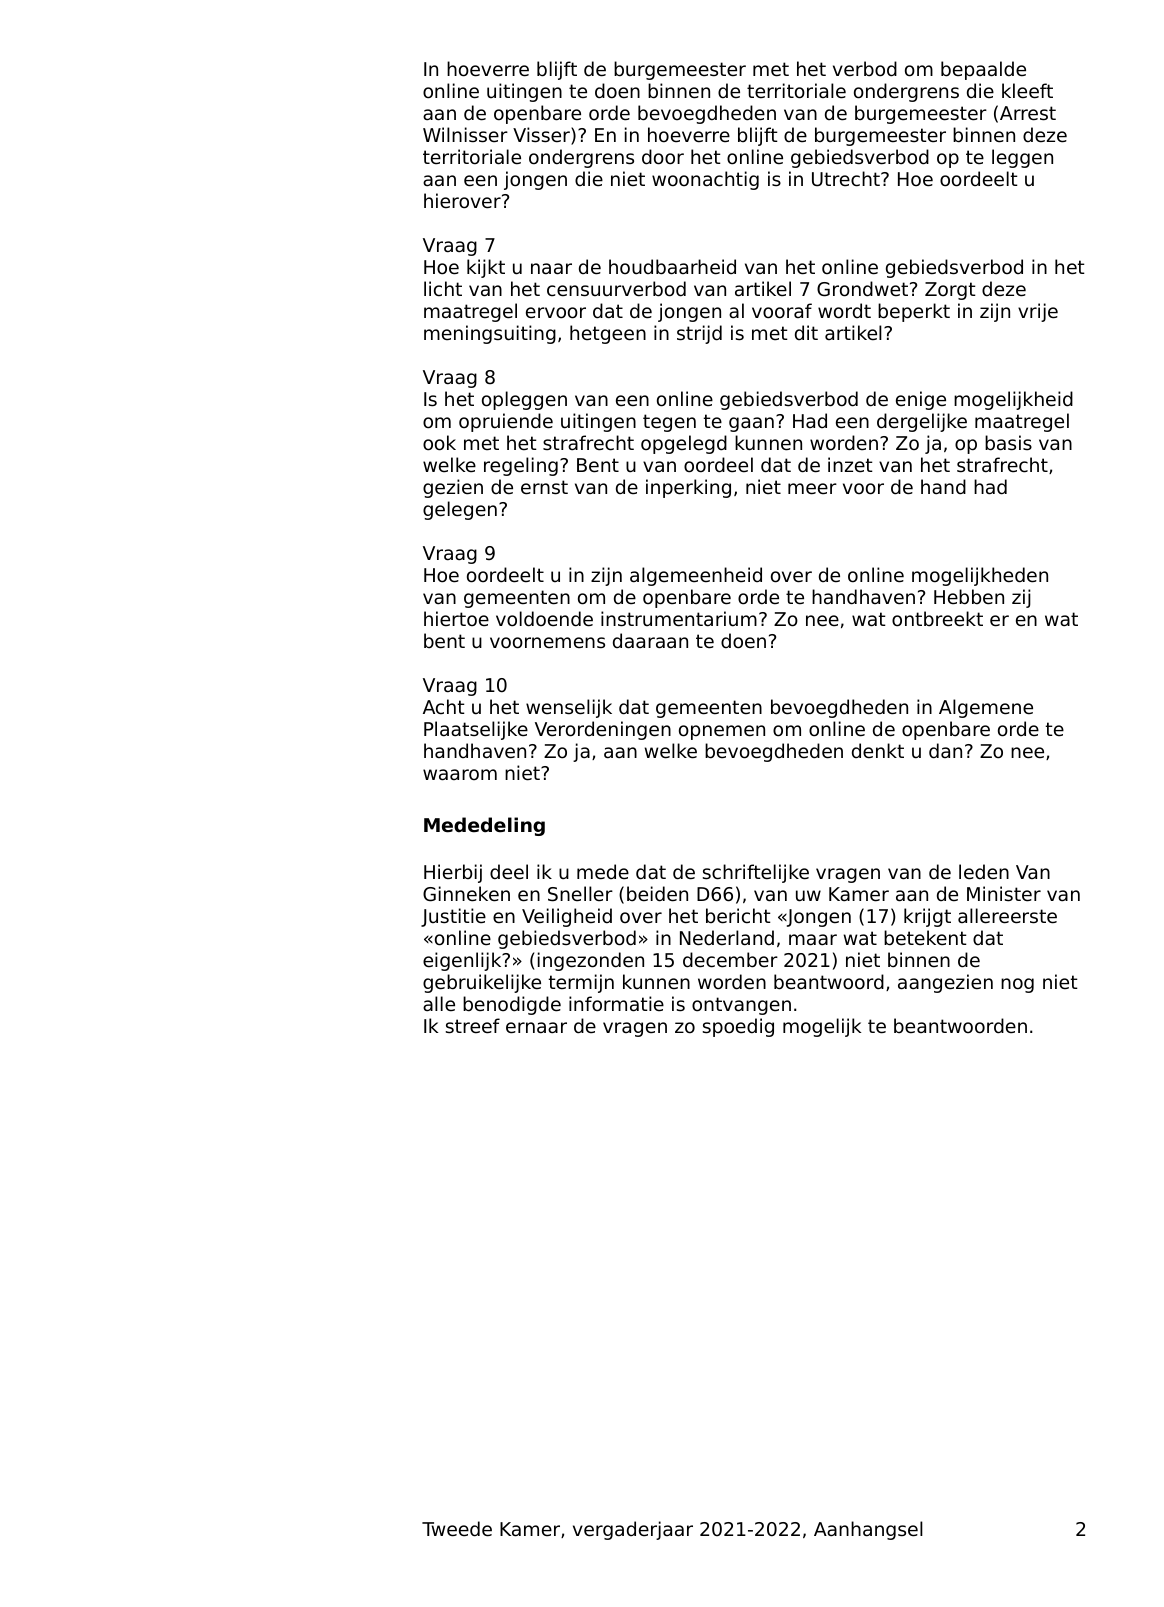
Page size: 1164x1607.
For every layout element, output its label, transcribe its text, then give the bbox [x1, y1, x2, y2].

text Vraag 8 [422, 367, 1087, 389]
text Ik streef ernaar de vragen zo spoedig mogelijk te beantwoorden. [422, 1016, 1087, 1038]
text Vraag 9 [422, 543, 1087, 565]
text Vraag 7 [422, 235, 1087, 257]
text Is het opleggen van een online gebiedsverbod de enige mogelijkheid om opruiende uitingen tegen te gaan? Had een dergelijke maatregel ook met het strafrecht opgelegd kunnen worden? Zo ja, op basis van welke regeling? Bent u van oordeel dat de inzet van het strafrecht, gezien de ernst van de inperking, niet meer voor de hand had gelegen? [422, 389, 1087, 521]
text In hoeverre blijft de burgemeester met het verbod om bepaalde online uitingen te doen binnen de territoriale ondergrens die kleeft aan de openbare orde bevoegdheden van de burgemeester (Arrest Wilnisser Visser)? En in hoeverre blijft de burgemeester binnen deze territoriale ondergrens door het online gebiedsverbod op te leggen aan een jongen die niet woonachtig is in Utrecht? Hoe oordeelt u hierover? [422, 59, 1087, 213]
text Hierbij deel ik u mede dat de schriftelijke vragen van de leden Van Ginneken en Sneller (beiden D66), van uw Kamer aan de Minister van Justitie en Veiligheid over het bericht «Jongen (17) krijgt allereerste «online gebiedsverbod» in Nederland, maar wat betekent dat eigenlijk?» (ingezonden 15 december 2021) niet binnen de gebruikelijke termijn kunnen worden beantwoord, aangezien nog niet alle benodigde informatie is ontvangen. [422, 862, 1087, 1016]
subtitle Mededeling [422, 815, 1087, 837]
text Acht u het wenselijk dat gemeenten bevoegdheden in Algemene Plaatselijke Verordeningen opnemen om online de openbare orde te handhaven? Zo ja, aan welke bevoegdheden denkt u dan? Zo nee, waarom niet? [422, 697, 1087, 785]
text Hoe oordeelt u in zijn algemeenheid over de online mogelijkheden van gemeenten om de openbare orde te handhaven? Hebben zij hiertoe voldoende instrumentarium? Zo nee, wat ontbreekt er en wat bent u voornemens daaraan te doen? [422, 565, 1087, 653]
text Vraag 10 [422, 675, 1087, 697]
text Hoe kijkt u naar de houdbaarheid van het online gebiedsverbod in het licht van het censuurverbod van artikel 7 Grondwet? Zorgt deze maatregel ervoor dat de jongen al vooraf wordt beperkt in zijn vrije meningsuiting, hetgeen in strijd is met dit artikel? [422, 257, 1087, 345]
